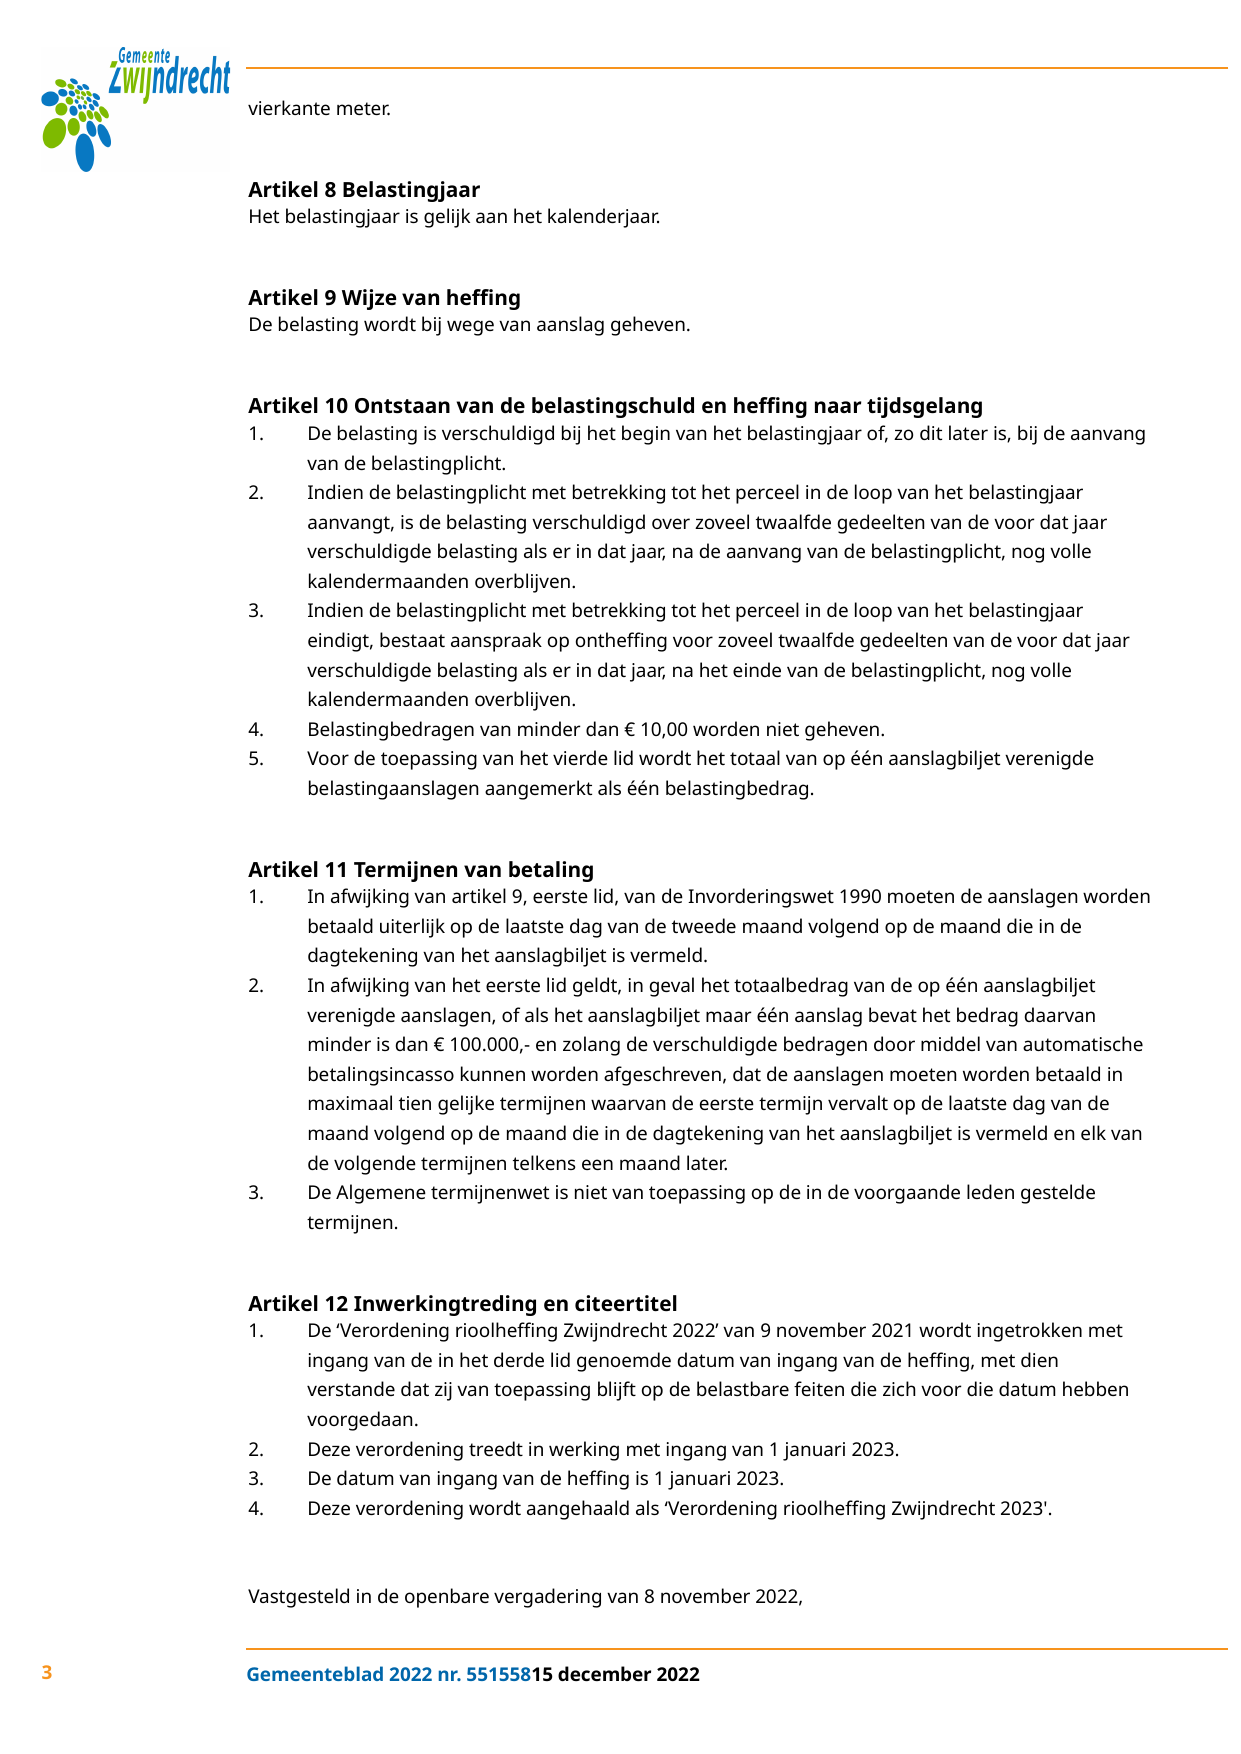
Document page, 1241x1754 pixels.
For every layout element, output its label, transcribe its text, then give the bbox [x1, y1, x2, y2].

text Artikel 10 Ontstaan van de belastingschuld en heffing naar tijdsgelang [248, 392, 1152, 420]
picture [41, 47, 231, 172]
list Belastingbedragen van minder dan € 10,00 worden niet geheven. [248, 716, 1152, 742]
list De Algemene termijnenwet is niet van toepassing op de in de voorgaande leden gestelde termijnen. [248, 1179, 1152, 1235]
text Artikel 9 Wijze van heffing [248, 283, 1152, 312]
list In afwijking van artikel 9, eerste lid, van de Invorderingswet 1990 moeten de aanslagen worden betaald uiterlijk op de laatste dag van de tweede maand volgend op de maand die in de dagtekening van het aanslagbiljet is vermeld. [248, 883, 1152, 968]
list De belasting is verschuldigd bij het begin van het belastingjaar of, zo dit later is, bij de aanvang van de belastingplicht. [248, 420, 1152, 475]
list De datum van ingang van de heffing is 1 januari 2023. [248, 1465, 1152, 1491]
list Voor de toepassing van het vierde lid wordt het totaal van op één aanslagbiljet verenigde belastingaanslagen aangemerkt als één belastingbedrag. [248, 746, 1152, 801]
list Indien de belastingplicht met betrekking tot het perceel in de loop van het belastingjaar eindigt, bestaat aanspraak op ontheffing voor zoveel twaalfde gedeelten van de voor dat jaar verschuldigde belasting als er in dat jaar, na het einde van de belastingplicht, nog volle kalendermaanden overblijven. [248, 598, 1152, 712]
list De ‘Verordening rioolheffing Zwijndrecht 2022’ van 9 november 2021 wordt ingetrokken met ingang van de in het derde lid genoemde datum van ingang van de heffing, met dien verstande dat zij van toepassing blijft op de belastbare feiten die zich voor die datum hebben voorgedaan. [248, 1317, 1152, 1432]
list Deze verordening treedt in werking met ingang van 1 januari 2023. [248, 1436, 1152, 1461]
text Artikel 8 Belastingjaar [248, 175, 1152, 203]
text Het belastingjaar is gelijk aan het kalenderjaar. [248, 203, 1152, 229]
list Deze verordening wordt aangehaald als ‘Verordening rioolheffing Zwijndrecht 2023'. [248, 1495, 1152, 1521]
text De belasting wordt bij wege van aanslag geheven. [248, 312, 1152, 337]
list In afwijking van het eerste lid geldt, in geval het totaalbedrag van de op één aanslagbiljet verenigde aanslagen, of als het aanslagbiljet maar één aanslag bevat het bedrag daarvan minder is dan € 100.000,- en zolang de verschuldigde bedragen door middel van automatische betalingsincasso kunnen worden afgeschreven, dat de aanslagen moeten worden betaald in maximaal tien gelijke termijnen waarvan de eerste termijn vervalt op de laatste dag van de maand volgend op de maand die in de dagtekening van het aanslagbiljet is vermeld en elk van de volgende termijnen telkens een maand later. [248, 972, 1152, 1176]
text Artikel 11 Termijnen van betaling [248, 855, 1152, 883]
text vierkante meter. [248, 95, 1152, 121]
list Indien de belastingplicht met betrekking tot het perceel in de loop van het belastingjaar aanvangt, is de belasting verschuldigd over zoveel twaalfde gedeelten van de voor dat jaar verschuldigde belasting als er in dat jaar, na de aanvang van de belastingplicht, nog volle kalendermaanden overblijven. [248, 479, 1152, 594]
text Vastgesteld in de openbare vergadering van 8 november 2022, [248, 1584, 1152, 1609]
text Artikel 12 Inwerkingtreding en citeertitel [248, 1289, 1152, 1317]
